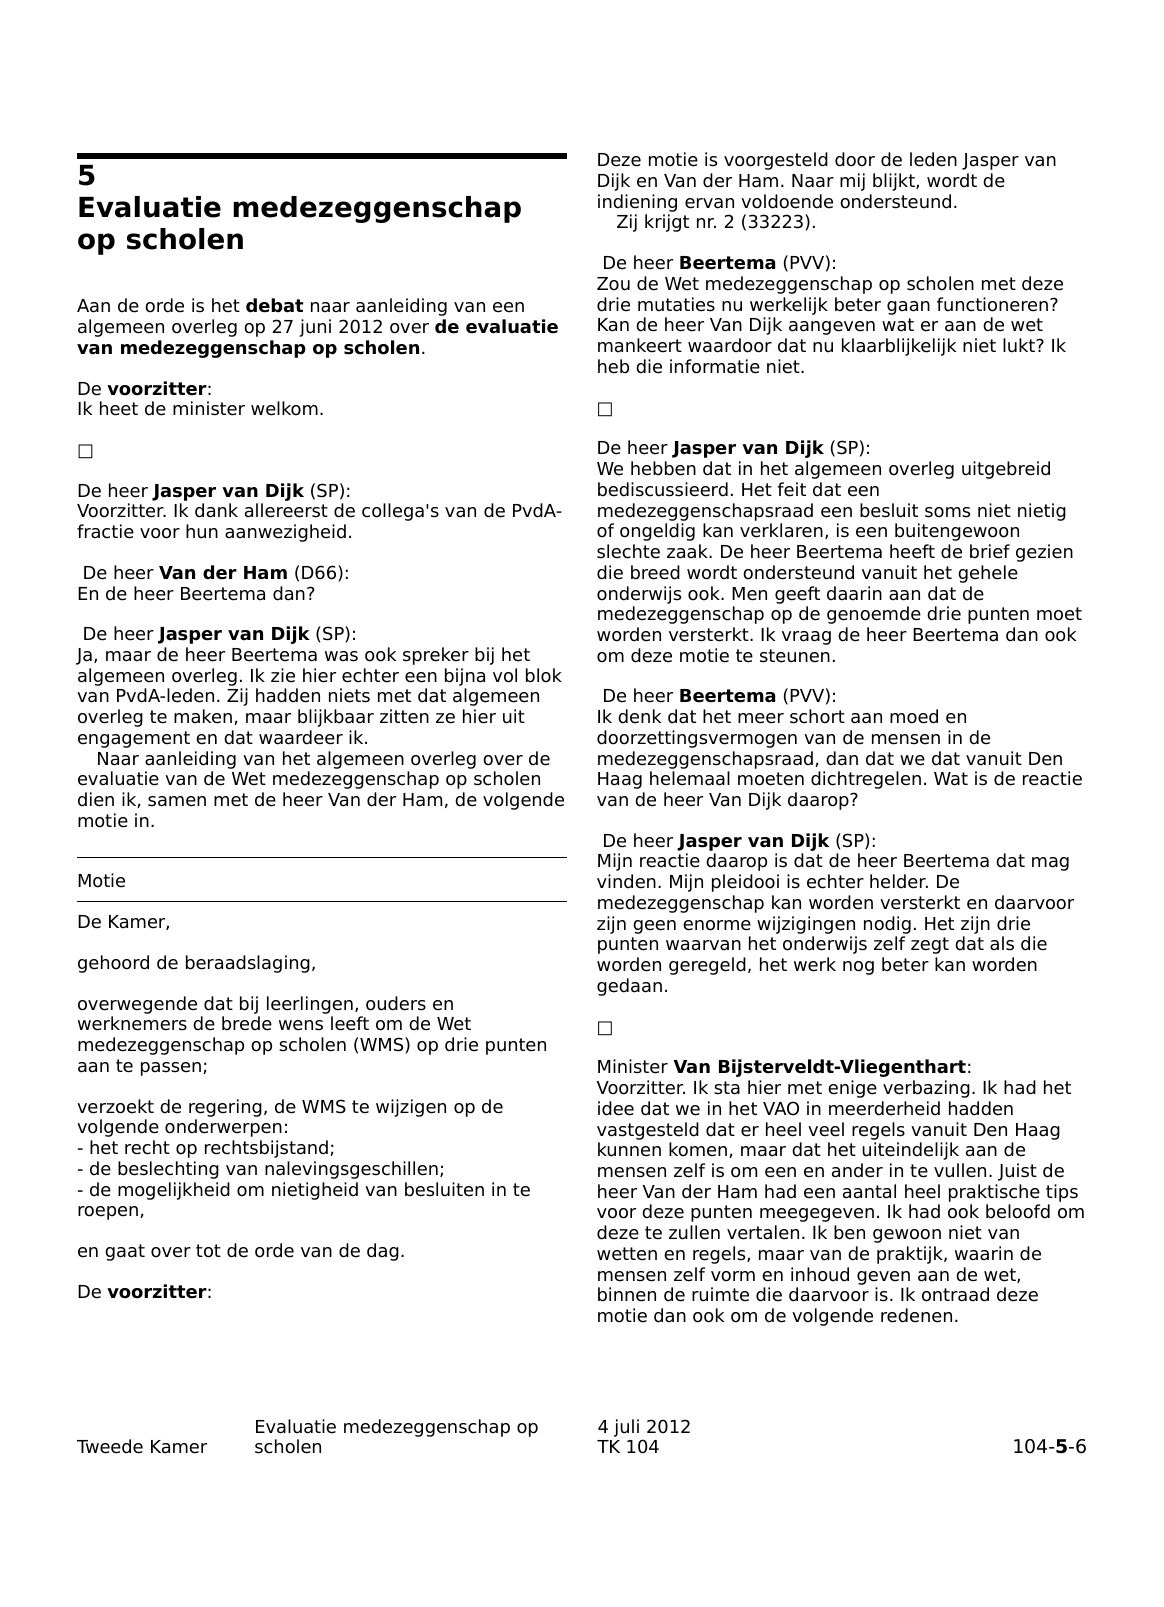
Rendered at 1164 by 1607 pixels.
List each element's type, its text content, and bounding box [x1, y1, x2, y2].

text Zij krijgt nr. 2 (33223). [596, 212, 1087, 233]
text Voorzitter. Ik dank allereerst de collega's van de PvdA-fractie voor hun aanwezigheid. [77, 501, 567, 543]
text - de beslechting van nalevingsgeschillen; [77, 1159, 567, 1179]
text En de heer Beertema dan? [77, 583, 567, 604]
text - het recht op rechtsbijstand; [77, 1138, 567, 1159]
text Ik denk dat het meer schort aan moed en doorzettingsvermogen van de mensen in de medezeggenschapsraad, dan dat we dat vanuit Den Haag helemaal moeten dichtregelen. Wat is de reactie van de heer Van Dijk daarop? [596, 707, 1087, 811]
text Aan de orde is het debat naar aanleiding van een algemeen overleg op 27 juni 2012 over de evaluatie van medezeggenschap op scholen. [77, 296, 567, 358]
text De voorzitter: [77, 378, 567, 399]
text □ [596, 1016, 1087, 1037]
text De heer Beertema (PVV): [596, 253, 1087, 274]
text Zou de Wet medezeggenschap op scholen met deze drie mutaties nu werkelijk beter gaan functioneren? Kan de heer Van Dijk aangeven wat er aan de wet mankeert waardoor dat nu klaarblijkelijk niet lukt? Ik heb die informatie niet. [596, 274, 1087, 377]
text Minister Van Bijsterveldt-Vliegenthart: [596, 1057, 1087, 1078]
text Naar aanleiding van het algemeen overleg over de evaluatie van de Wet medezeggenschap op scholen dien ik, samen met de heer Van der Ham, de volgende motie in. [77, 748, 567, 831]
text verzoekt de regering, de WMS te wijzigen op de volgende onderwerpen: [77, 1096, 567, 1138]
text De heer Jasper van Dijk (SP): [596, 438, 1087, 459]
text □ [596, 397, 1087, 418]
text De heer Jasper van Dijk (SP): [77, 624, 567, 645]
text De voorzitter: [77, 1282, 567, 1302]
text overwegende dat bij leerlingen, ouders en werknemers de brede wens leeft om de Wet medezeggenschap op scholen (WMS) op drie punten aan te passen; [77, 993, 567, 1076]
title 5 Evaluatie medezeggenschap op scholen [77, 159, 567, 256]
text Mijn reactie daarop is dat de heer Beertema dat mag vinden. Mijn pleidooi is echter helder. De medezeggenschap kan worden versterkt en daarvoor zijn geen enorme wijzigingen nodig. Het zijn drie punten waarvan het onderwijs zelf zegt dat als die worden geregeld, het werk nog beter kan worden gedaan. [596, 851, 1087, 996]
text We hebben dat in het algemeen overleg uitgebreid bediscussieerd. Het feit dat een medezeggenschapsraad een besluit soms niet nietig of ongeldig kan verklaren, is een buitengewoon slechte zaak. De heer Beertema heeft de brief gezien die breed wordt ondersteund vanuit het gehele onderwijs ook. Men geeft daarin aan dat de medezeggenschap op de genoemde drie punten moet worden versterkt. Ik vraag de heer Beertema dan ook om deze motie te steunen. [596, 459, 1087, 666]
text De heer Jasper van Dijk (SP): [77, 481, 567, 501]
text Voorzitter. Ik sta hier met enige verbazing. Ik had het idee dat we in het VAO in meerderheid hadden vastgesteld dat er heel veel regels vanuit Den Haag kunnen komen, maar dat het uiteindelijk aan de mensen zelf is om een en ander in te vullen. Juist de heer Van der Ham had een aantal heel praktische tips voor deze punten meegegeven. Ik had ook beloofd om deze te zullen vertalen. Ik ben gewoon niet van wetten en regels, maar van de praktijk, waarin de mensen zelf vorm en inhoud geven aan de wet, binnen de ruimte die daarvoor is. Ik ontraad deze motie dan ook om de volgende redenen. [596, 1078, 1087, 1327]
text Deze motie is voorgesteld door de leden Jasper van Dijk en Van der Ham. Naar mij blijkt, wordt de indiening ervan voldoende ondersteund. [596, 150, 1087, 212]
text - de mogelijkheid om nietigheid van besluiten in te roepen, [77, 1179, 567, 1221]
text en gaat over tot de orde van de dag. [77, 1241, 567, 1262]
text De heer Beertema (PVV): [596, 686, 1087, 707]
text gehoord de beraadslaging, [77, 953, 567, 973]
text De heer Jasper van Dijk (SP): [596, 831, 1087, 851]
text □ [77, 440, 567, 461]
text Motie [77, 871, 567, 892]
text De heer Van der Ham (D66): [77, 563, 567, 583]
text Ja, maar de heer Beertema was ook spreker bij het algemeen overleg. Ik zie hier echter een bijna vol blok van PvdA-leden. Zij hadden niets met dat algemeen overleg te maken, maar blijkbaar zitten ze hier uit engagement en dat waardeer ik. [77, 645, 567, 748]
text De Kamer, [77, 912, 567, 933]
text Ik heet de minister welkom. [77, 399, 567, 420]
